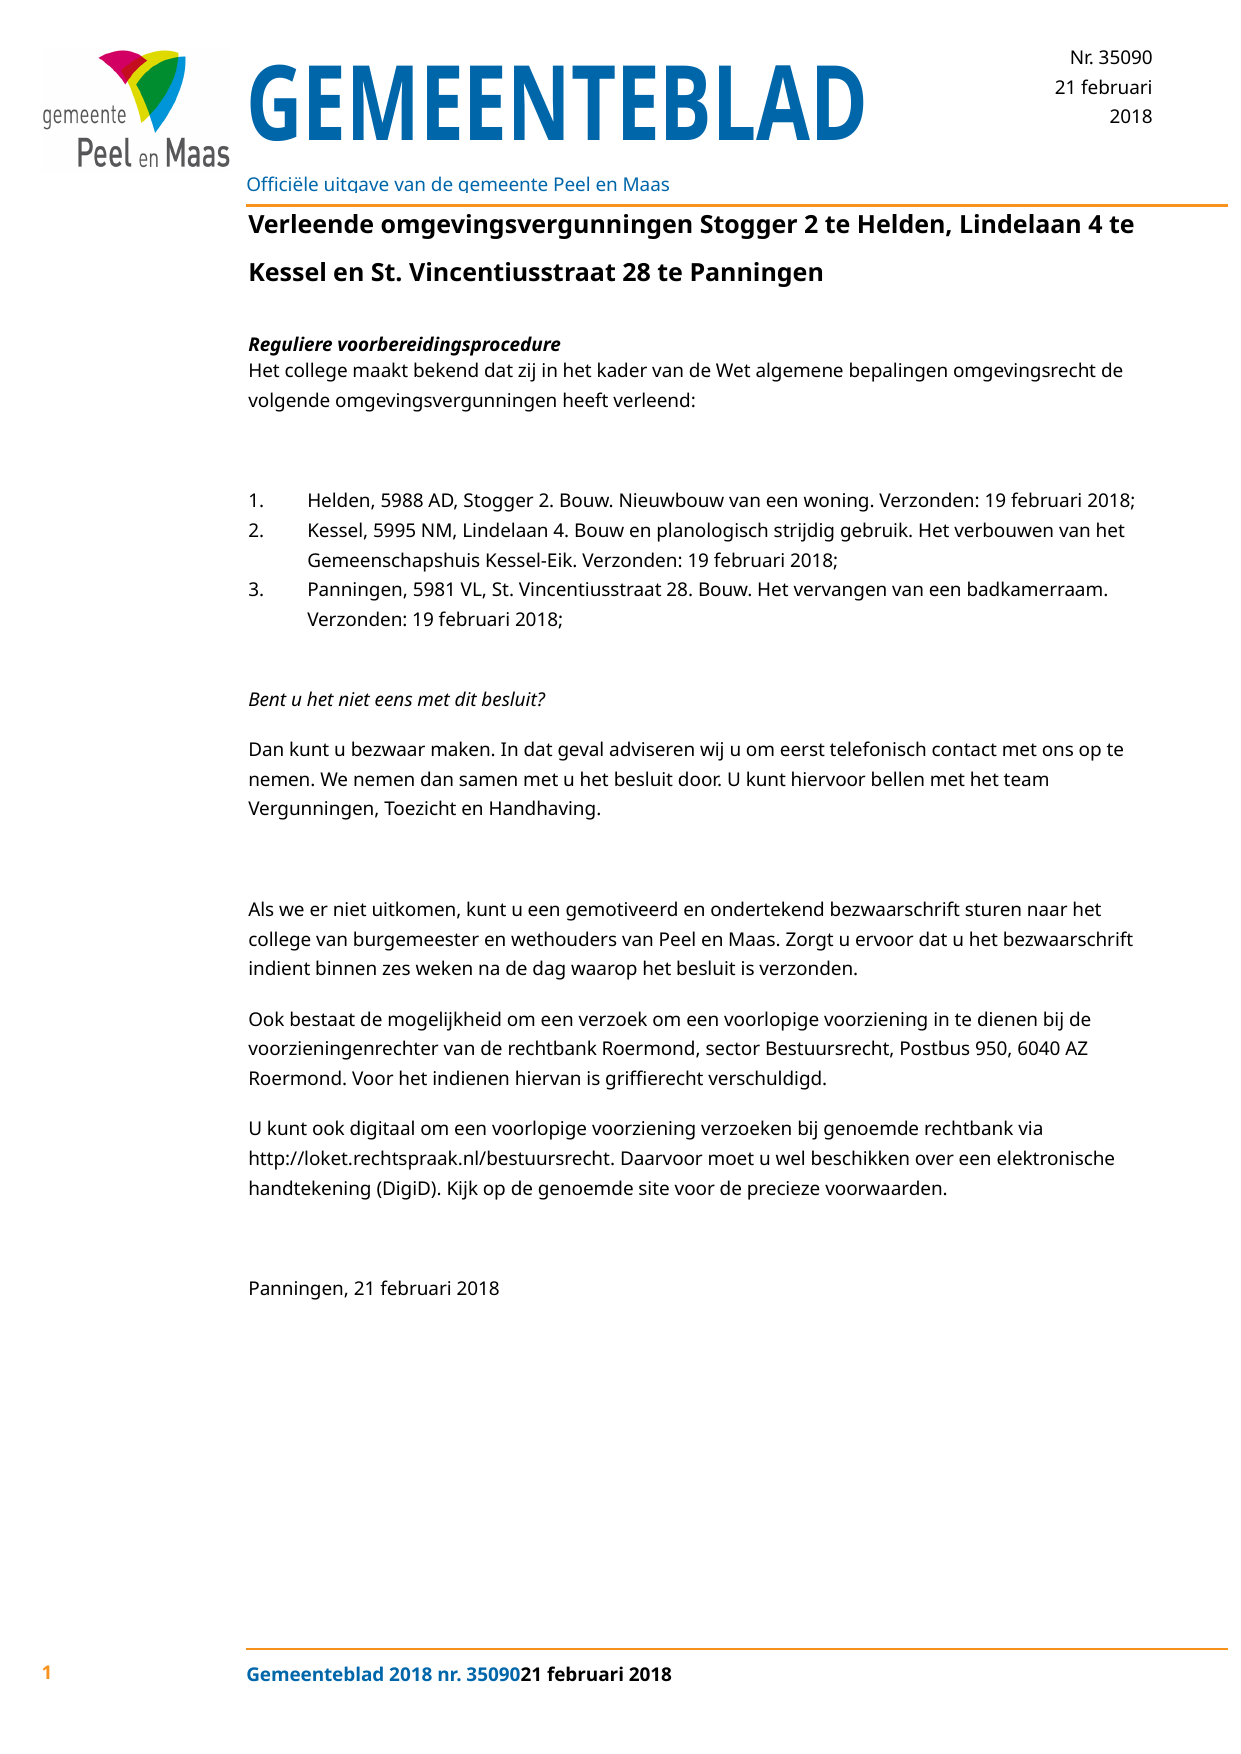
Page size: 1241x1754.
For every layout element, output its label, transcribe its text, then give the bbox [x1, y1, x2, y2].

text Als we er niet uitkomen, kunt u een gemotiveerd en ondertekend bezwaarschrift sturen naar het college van burgemeester en wethouders van Peel en Maas. Zorgt u ervoor dat u het bezwaarschrift indient binnen zes weken na de dag waarop het besluit is verzonden. [248, 896, 1152, 981]
list Panningen, 5981 VL, St. Vincentiusstraat 28. Bouw. Het vervangen van een badkamerraam. Verzonden: 19 februari 2018; [248, 576, 1152, 632]
list Helden, 5988 AD, Stogger 2. Bouw. Nieuwbouw van een woning. Verzonden: 19 februari 2018; [248, 488, 1152, 513]
text Het college maakt bekend dat zij in het kader van de Wet algemene bepalingen omgevingsrecht de volgende omgevingsvergunningen heeft verleend: [248, 357, 1152, 412]
text Reguliere voorbereidingsprocedure [248, 331, 1152, 357]
text U kunt ook digitaal om een voorlopige voorziening verzoeken bij genoemde rechtbank via http://loket.rechtspraak.nl/bestuursrecht. Daarvoor moet u wel beschikken over een elektronische handtekening (DigiD). Kijk op de genoemde site voor de precieze voorwaarden. [248, 1116, 1152, 1200]
text Dan kunt u bezwaar maken. In dat geval adviseren wij u om eerst telefonisch contact met ons op te nemen. We nemen dan samen met u het besluit door. U kunt hiervoor bellen met het team Vergunningen, Toezicht en Handhaving. [248, 736, 1152, 821]
text Ook bestaat de mogelijkheid om een verzoek om een voorlopige voorziening in te dienen bij de voorzieningenrechter van de rechtbank Roermond, sector Bestuursrecht, Postbus 950, 6040 AZ Roermond. Voor het indienen hiervan is griffierecht verschuldigd. [248, 1006, 1152, 1091]
text Bent u het niet eens met dit besluit? [248, 686, 1152, 712]
text Verleende omgevingsvergunningen Stogger 2 te Helden, Lindelaan 4 te Kessel en St. Vincentiusstraat 28 te Panningen [248, 207, 1152, 288]
text Panningen, 21 februari 2018 [248, 1276, 1152, 1301]
picture [41, 47, 231, 172]
list Kessel, 5995 NM, Lindelaan 4. Bouw en planologisch strijdig gebruik. Het verbouwen van het Gemeenschapshuis Kessel-Eik. Verzonden: 19 februari 2018; [248, 517, 1152, 572]
